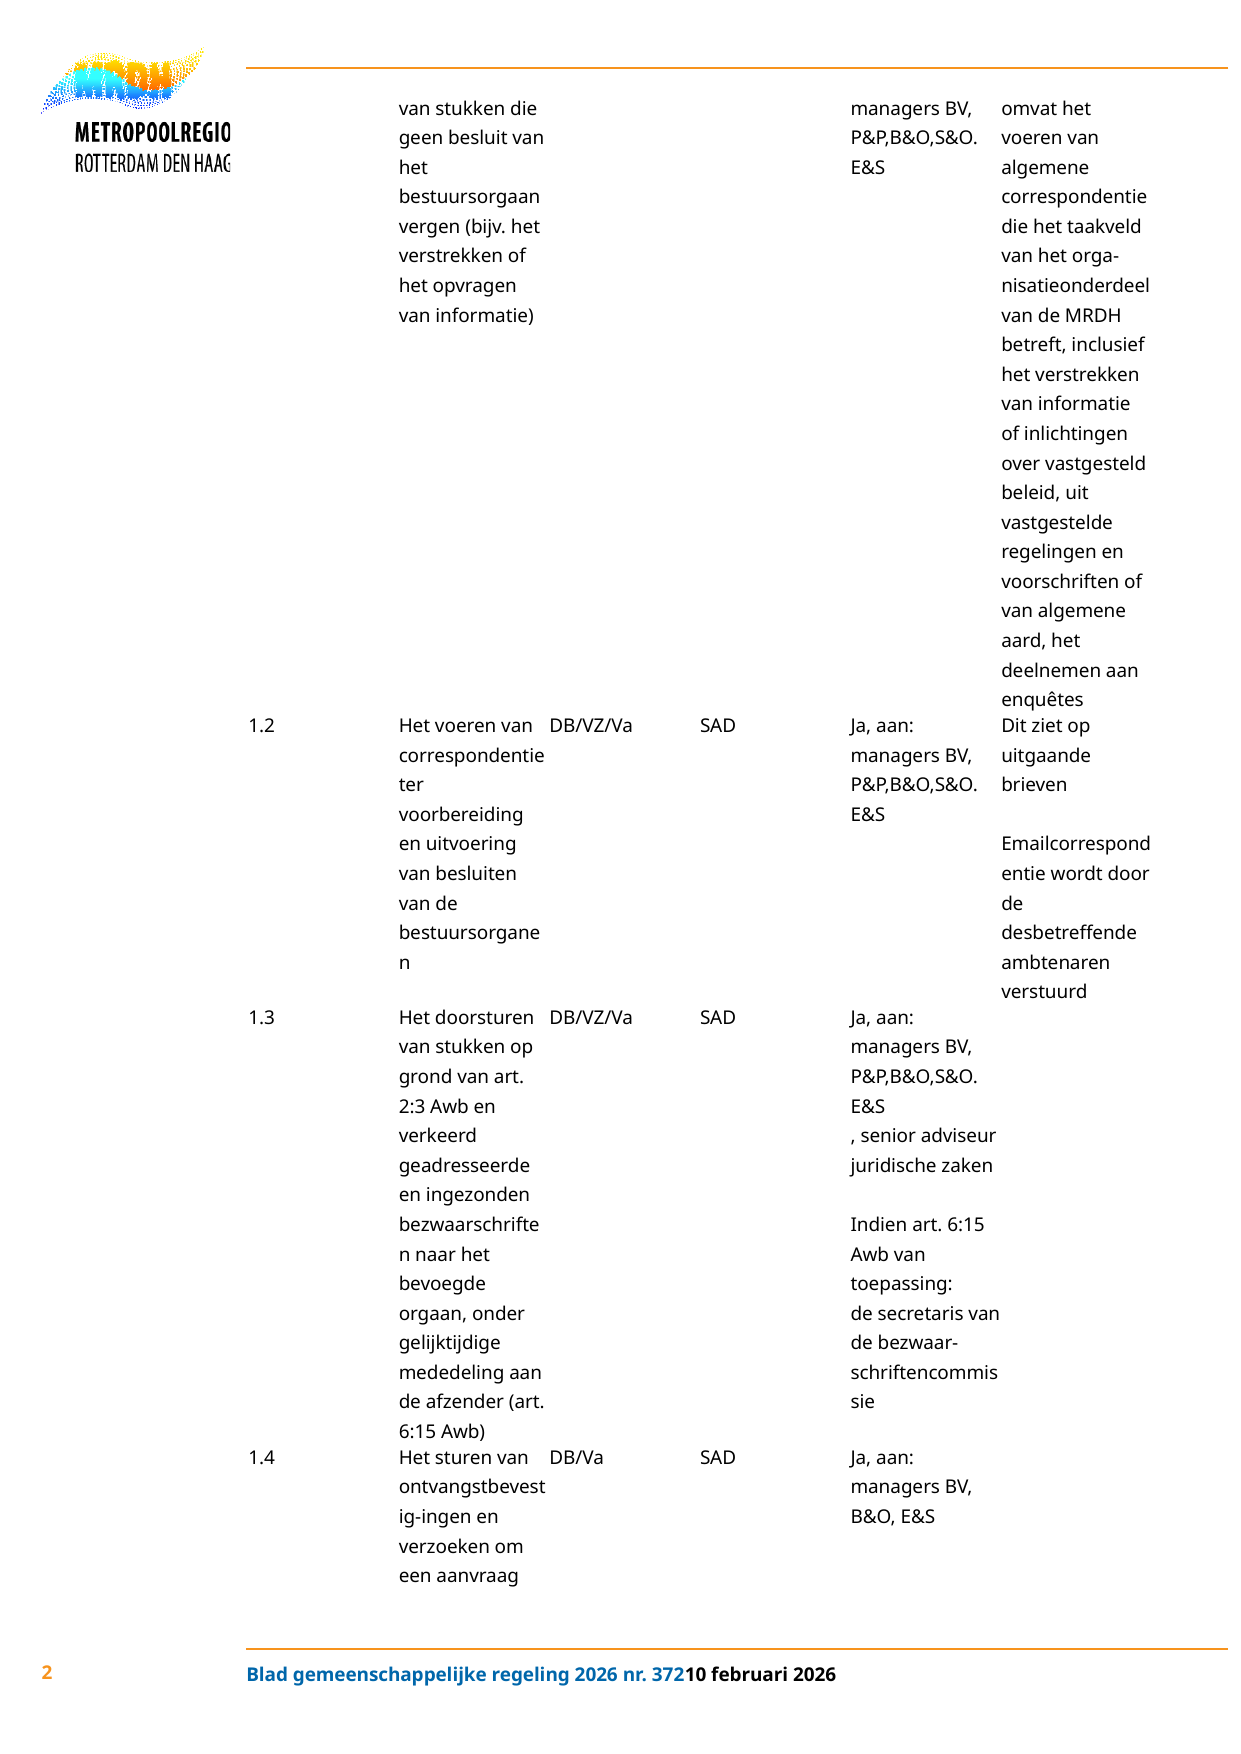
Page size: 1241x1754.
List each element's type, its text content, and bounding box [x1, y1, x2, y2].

table_cell DB/VZ/Va [549, 712, 700, 1004]
table_cell DB/Va [549, 1444, 700, 1588]
table_cell SAD [700, 1444, 850, 1588]
table_cell [549, 95, 700, 712]
table_cell SAD [700, 712, 850, 1004]
table_cell van stukken die geen besluit van het bestuursorgaan vergen (bijv. het verstrekken of het opvragen van informatie) [399, 95, 549, 712]
table_cell SAD [700, 1004, 850, 1444]
table_cell managers BV, P&P,B&O,S&O. E&S [850, 95, 1001, 712]
table_cell Ja, aan: managers BV, P&P,B&O,S&O. E&S [850, 712, 1001, 1004]
table_cell [700, 95, 850, 712]
table_cell Ja, aan: managers BV, P&P,B&O,S&O. E&S , senior adviseur juridische zaken Indien art. 6:15 Awb van toepassing: de secretaris van de bezwaar-schriftencommissie [850, 1004, 1001, 1444]
table_cell Het sturen van ontvangstbevestig-ingen en verzoeken om een aanvraag [399, 1444, 549, 1588]
table_cell Ja, aan: managers BV, B&O, E&S [850, 1444, 1001, 1588]
table_cell 1.4 [248, 1444, 398, 1588]
table_cell Het doorsturen van stukken op grond van art. 2:3 Awb en verkeerd geadresseerde en ingezonden bezwaarschriften naar het bevoegde orgaan, onder gelijktijdige mededeling aan de afzender (art. 6:15 Awb) [399, 1004, 549, 1444]
table_cell omvat het voeren van algemene correspondentie die het taakveld van het orga-nisatieonderdeel van de MRDH betreft, inclusief het verstrekken van informatie of inlichtingen over vastgesteld beleid, uit vastgestelde regelingen en voorschriften of van algemene aard, het deelnemen aan enquêtes [1001, 95, 1152, 712]
table_cell [1001, 1444, 1152, 1588]
table_cell Dit ziet op uitgaande brieven Emailcorrespondentie wordt door de desbetreffende ambtenaren verstuurd [1001, 712, 1152, 1004]
picture [41, 47, 231, 172]
table_cell [1001, 1004, 1152, 1444]
table_cell 1.2 [248, 712, 398, 1004]
table_cell [248, 95, 398, 712]
table_cell DB/VZ/Va [549, 1004, 700, 1444]
table_cell 1.3 [248, 1004, 398, 1444]
table_cell Het voeren van correspondentie ter voorbereiding en uitvoering van besluiten van de bestuursorganen [399, 712, 549, 1004]
